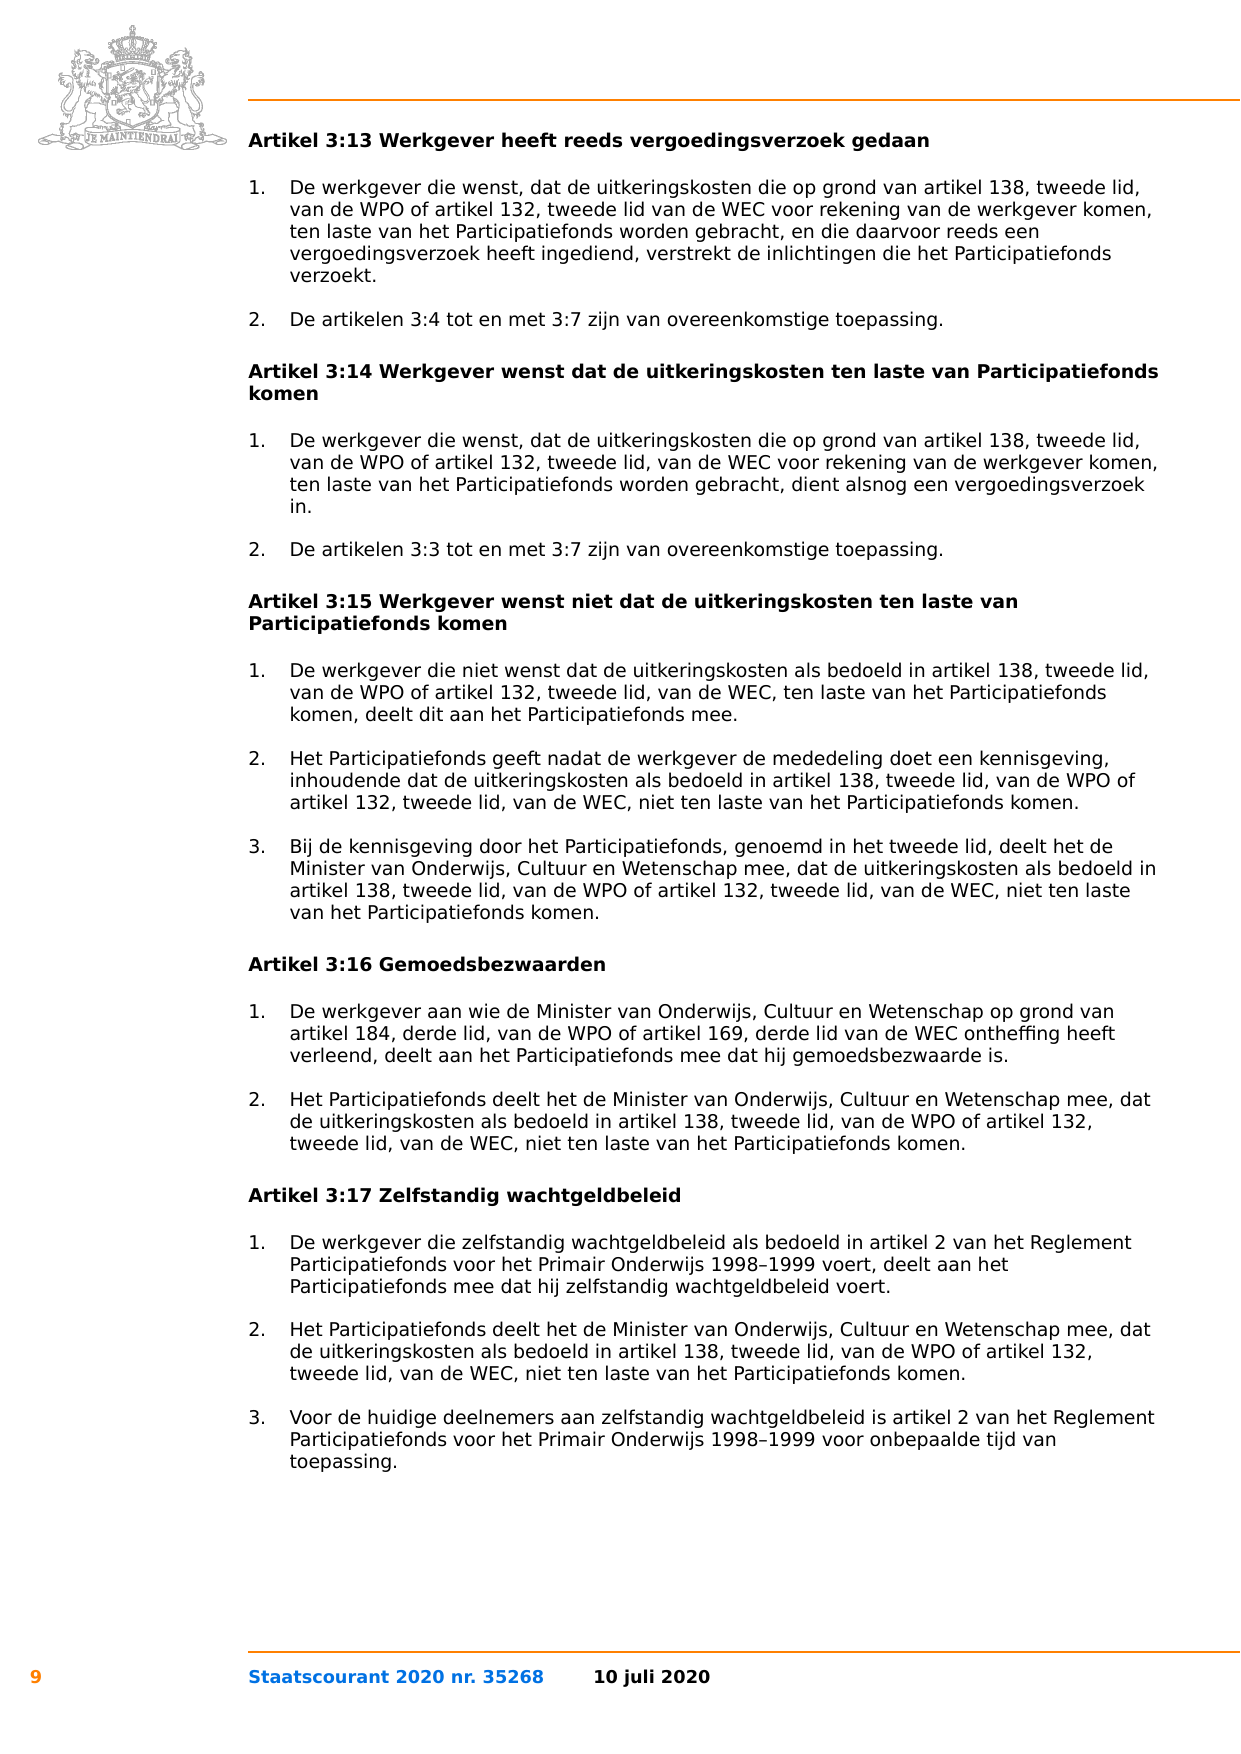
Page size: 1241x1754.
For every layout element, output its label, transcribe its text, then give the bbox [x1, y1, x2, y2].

text 3. Voor de huidige deelnemers aan zelfstandig wachtgeldbeleid is artikel 2 van het Reglement Participatiefonds voor het Primair Onderwijs 1998–1999 voor onbepaalde tijd van toepassing. [248, 1407, 1163, 1473]
text 1. De werkgever die wenst, dat de uitkeringskosten die op grond van artikel 138, tweede lid, van de WPO of artikel 132, tweede lid, van de WEC voor rekening van de werkgever komen, ten laste van het Participatiefonds worden gebracht, dient alsnog een vergoedingsverzoek in. [248, 429, 1163, 517]
subtitle Artikel 3:16 Gemoedsbezwaarden [248, 954, 1163, 976]
text 1. De werkgever aan wie de Minister van Onderwijs, Cultuur en Wetenschap op grond van artikel 184, derde lid, van de WPO of artikel 169, derde lid van de WEC ontheffing heeft verleend, deelt aan het Participatiefonds mee dat hij gemoedsbezwaarde is. [248, 1001, 1163, 1067]
text 2. De artikelen 3:3 tot en met 3:7 zijn van overeenkomstige toepassing. [248, 539, 1163, 561]
text 2. Het Participatiefonds deelt het de Minister van Onderwijs, Cultuur en Wetenschap mee, dat de uitkeringskosten als bedoeld in artikel 138, tweede lid, van de WPO of artikel 132, tweede lid, van de WEC, niet ten laste van het Participatiefonds komen. [248, 1089, 1163, 1154]
text 2. De artikelen 3:4 tot en met 3:7 zijn van overeenkomstige toepassing. [248, 309, 1163, 331]
subtitle Artikel 3:15 Werkgever wenst niet dat de uitkeringskosten ten laste van Participatiefonds komen [248, 591, 1163, 635]
subtitle Artikel 3:13 Werkgever heeft reeds vergoedingsverzoek gedaan [248, 130, 1163, 152]
text 1. De werkgever die zelfstandig wachtgeldbeleid als bedoeld in artikel 2 van het Reglement Participatiefonds voor het Primair Onderwijs 1998–1999 voert, deelt aan het Participatiefonds mee dat hij zelfstandig wachtgeldbeleid voert. [248, 1232, 1163, 1297]
text 2. Het Participatiefonds deelt het de Minister van Onderwijs, Cultuur en Wetenschap mee, dat de uitkeringskosten als bedoeld in artikel 138, tweede lid, van de WPO of artikel 132, tweede lid, van de WEC, niet ten laste van het Participatiefonds komen. [248, 1319, 1163, 1385]
text 2. Het Participatiefonds geeft nadat de werkgever de mededeling doet een kennisgeving, inhoudende dat de uitkeringskosten als bedoeld in artikel 138, tweede lid, van de WPO of artikel 132, tweede lid, van de WEC, niet ten laste van het Participatiefonds komen. [248, 748, 1163, 814]
text 1. De werkgever die niet wenst dat de uitkeringskosten als bedoeld in artikel 138, tweede lid, van de WPO of artikel 132, tweede lid, van de WEC, ten laste van het Participatiefonds komen, deelt dit aan het Participatiefonds mee. [248, 660, 1163, 726]
picture [38, 25, 227, 150]
subtitle Artikel 3:14 Werkgever wenst dat de uitkeringskosten ten laste van Participatiefonds komen [248, 361, 1163, 404]
text 1. De werkgever die wenst, dat de uitkeringskosten die op grond van artikel 138, tweede lid, van de WPO of artikel 132, tweede lid van de WEC voor rekening van de werkgever komen, ten laste van het Participatiefonds worden gebracht, en die daarvoor reeds een vergoedingsverzoek heeft ingediend, verstrekt de inlichtingen die het Participatiefonds verzoekt. [248, 177, 1163, 287]
subtitle Artikel 3:17 Zelfstandig wachtgeldbeleid [248, 1184, 1163, 1207]
text 3. Bij de kennisgeving door het Participatiefonds, genoemd in het tweede lid, deelt het de Minister van Onderwijs, Cultuur en Wetenschap mee, dat de uitkeringskosten als bedoeld in artikel 138, tweede lid, van de WPO of artikel 132, tweede lid, van de WEC, niet ten laste van het Participatiefonds komen. [248, 836, 1163, 924]
